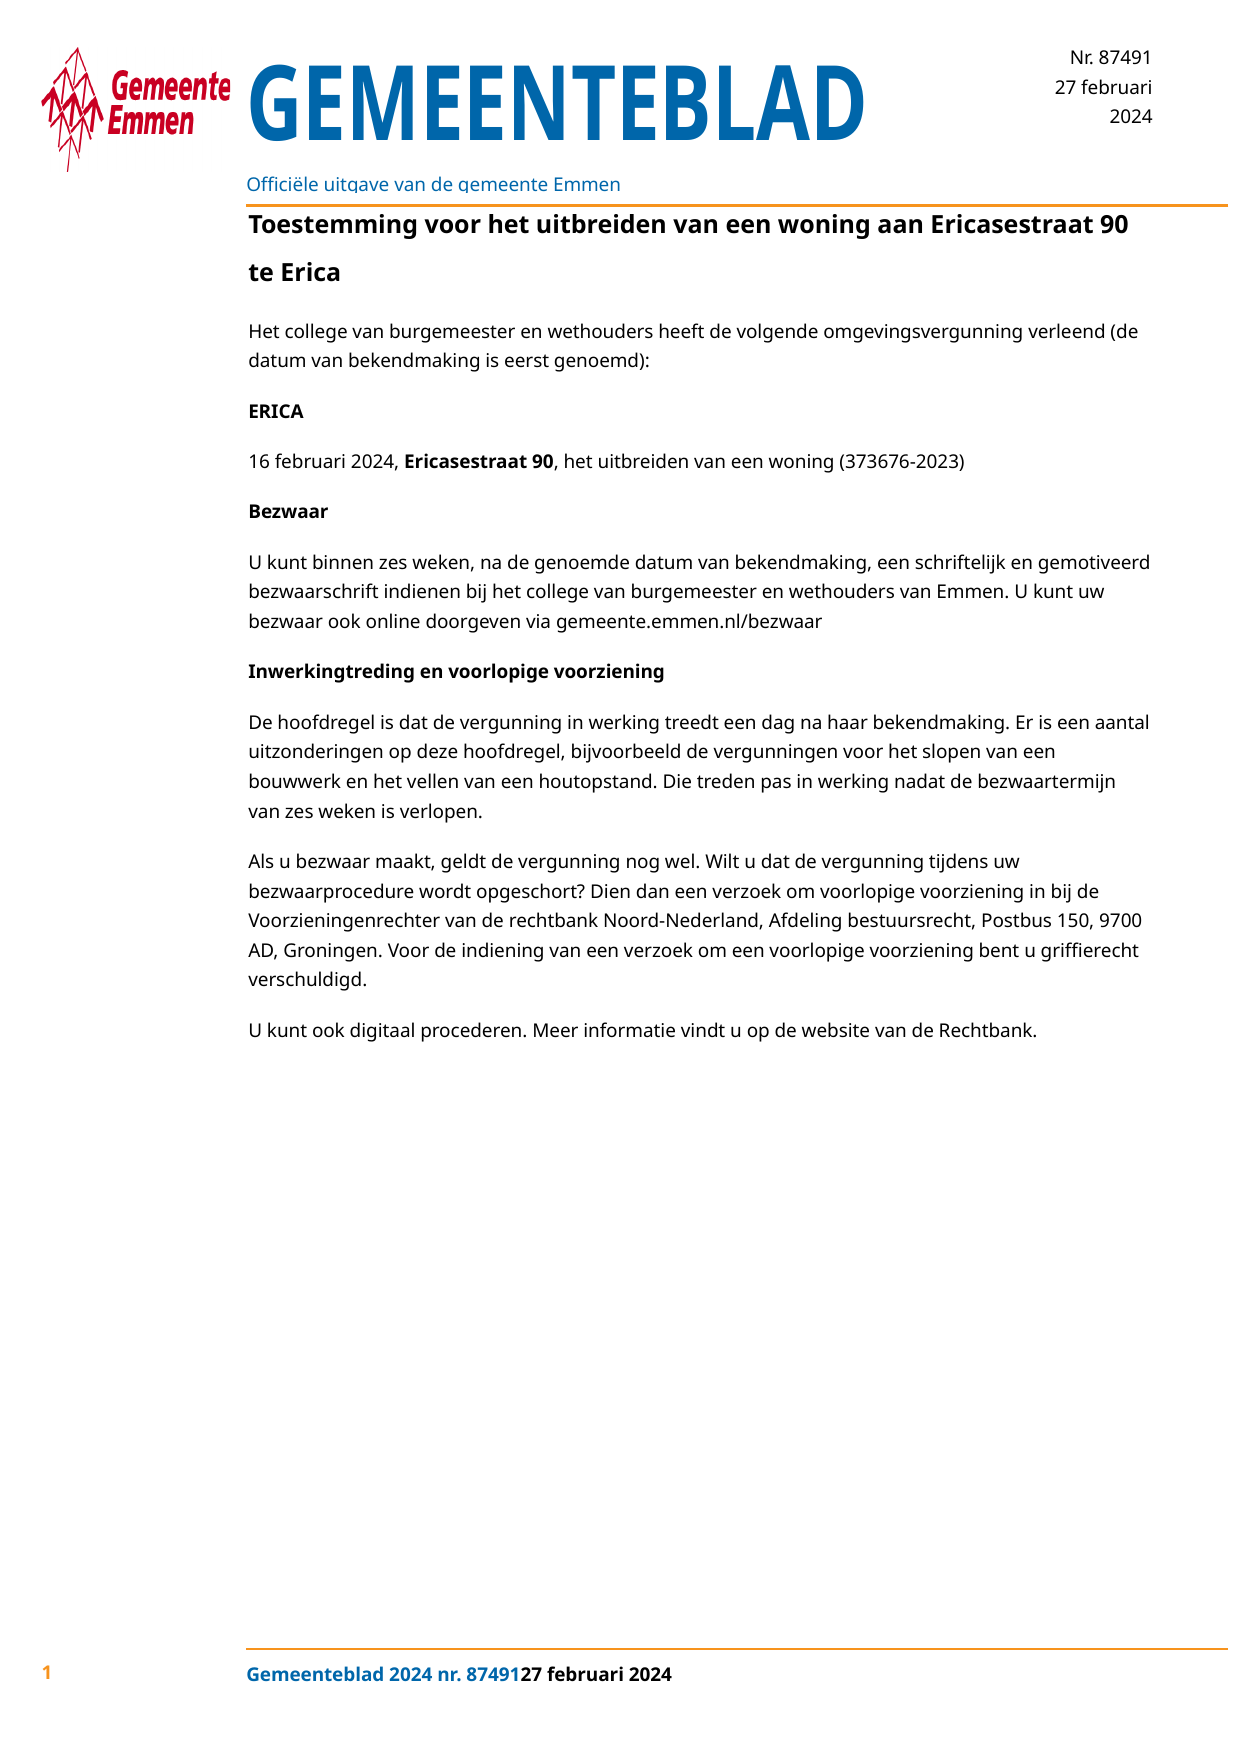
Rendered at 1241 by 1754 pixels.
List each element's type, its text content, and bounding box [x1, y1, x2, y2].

text ERICA [248, 398, 1152, 424]
text 16 februari 2024, Ericasestraat 90, het uitbreiden van een woning (373676-2023) [248, 448, 1152, 474]
text Als u bezwaar maakt, geldt de vergunning nog wel. Wilt u dat de vergunning tijdens uw bezwaarprocedure wordt opgeschort? Dien dan een verzoek om voorlopige voorziening in bij de Voorzieningenrechter van de rechtbank Noord-Nederland, Afdeling bestuursrecht, Postbus 150, 9700 AD, Groningen. Voor de indiening van een verzoek om een voorlopige voorziening bent u griffierecht verschuldigd. [248, 848, 1152, 992]
text U kunt binnen zes weken, na de genoemde datum van bekendmaking, een schriftelijk en gemotiveerd bezwaarschrift indienen bij het college van burgemeester en wethouders van Emmen. U kunt uw bezwaar ook online doorgeven via gemeente.emmen.nl/bezwaar [248, 549, 1152, 634]
text Bezwaar [248, 499, 1152, 524]
picture [41, 47, 231, 172]
text De hoofdregel is dat de vergunning in werking treedt een dag na haar bekendmaking. Er is een aantal uitzonderingen op deze hoofdregel, bijvoorbeeld de vergunningen voor het slopen van een bouwwerk en het vellen van een houtopstand. Die treden pas in werking nadat de bezwaartermijn van zes weken is verlopen. [248, 709, 1152, 824]
text U kunt ook digitaal procederen. Meer informatie vindt u op de website van de Rechtbank. [248, 1017, 1152, 1043]
text Toestemming voor het uitbreiden van een woning aan Ericasestraat 90 te Erica [248, 207, 1152, 288]
text Het college van burgemeester en wethouders heeft de volgende omgevingsvergunning verleend (de datum van bekendmaking is eerst genoemd): [248, 318, 1152, 373]
text Inwerkingtreding en voorlopige voorziening [248, 659, 1152, 684]
